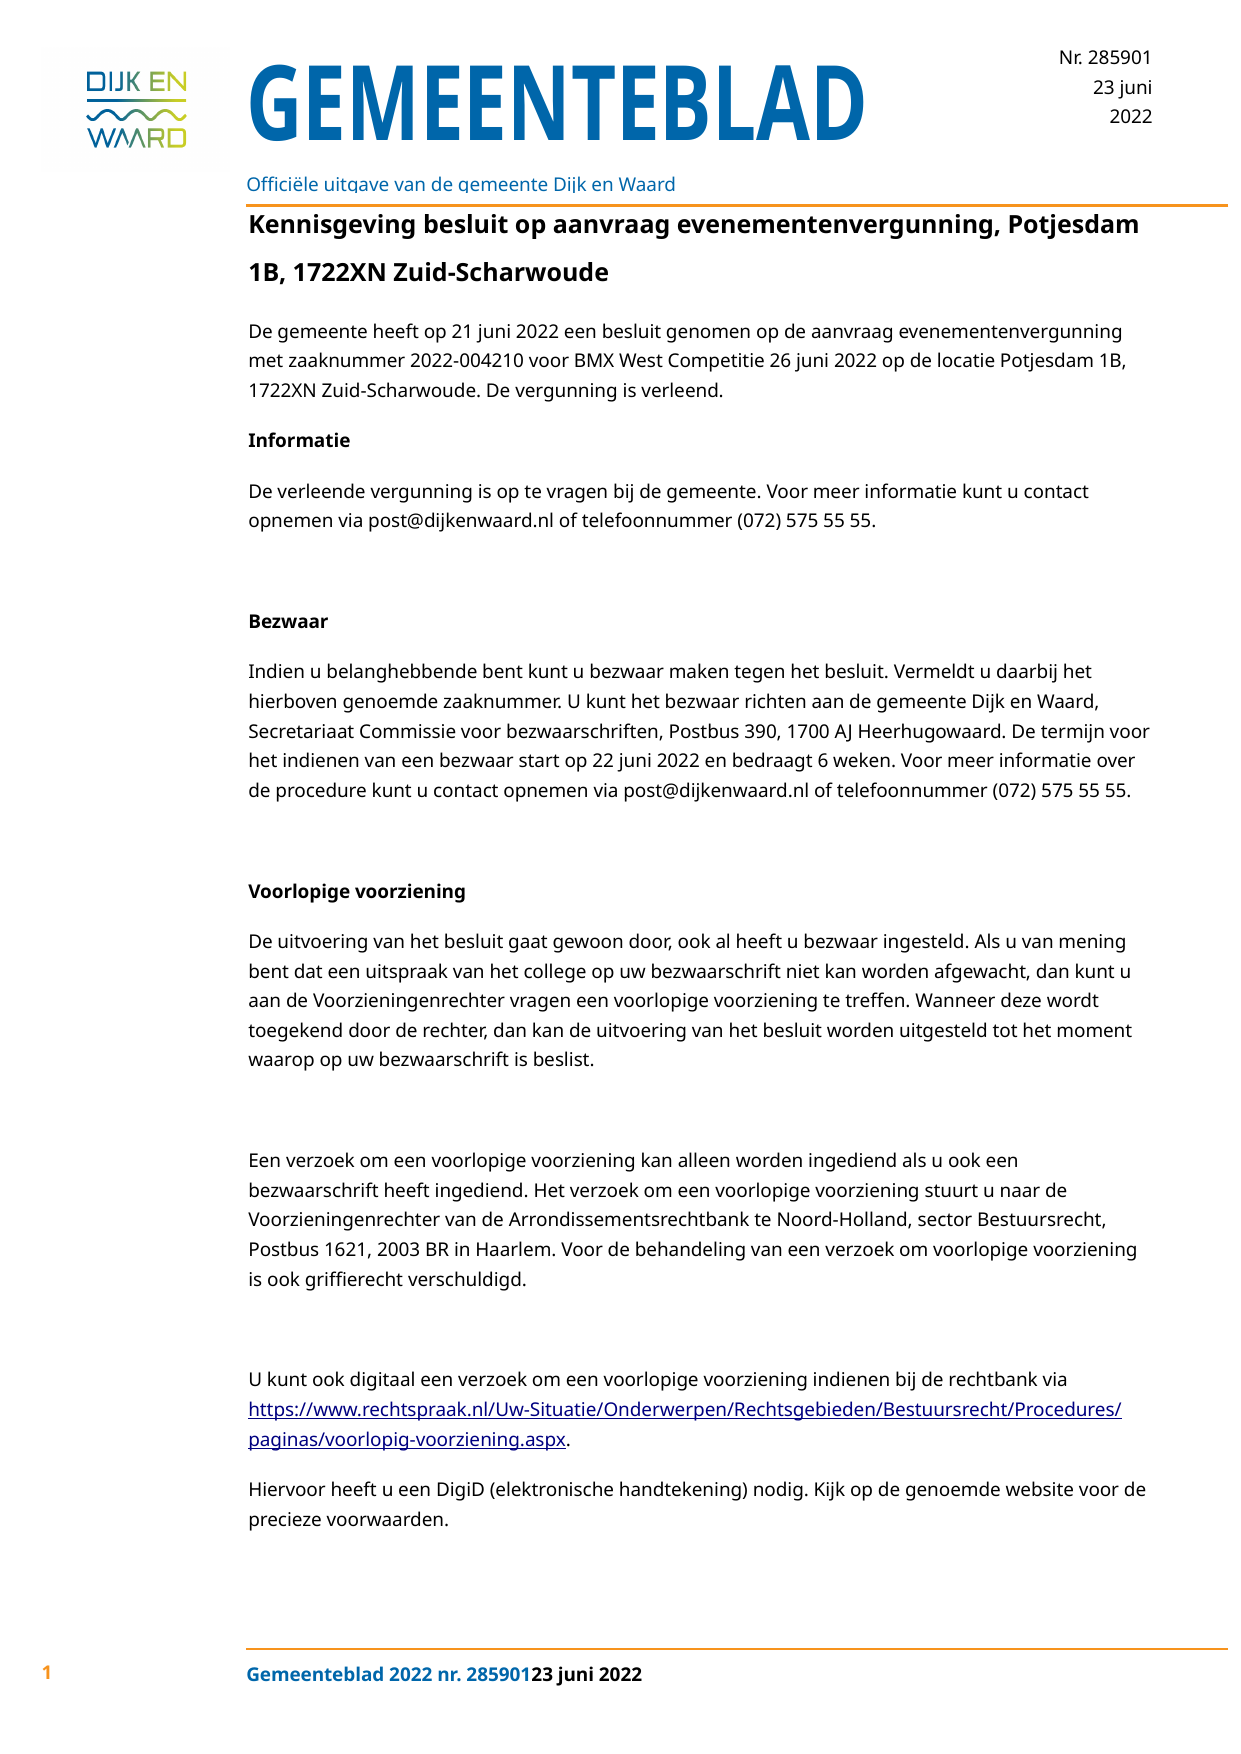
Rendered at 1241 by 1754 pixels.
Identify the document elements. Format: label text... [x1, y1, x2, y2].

text Informatie [248, 427, 1152, 453]
text Indien u belanghebbende bent kunt u bezwaar maken tegen het besluit. Vermeldt u daarbij het hierboven genoemde zaaknummer. U kunt het bezwaar richten aan de gemeente Dijk en Waard, Secretariaat Commissie voor bezwaarschriften, Postbus 390, 1700 AJ Heerhugowaard. De termijn voor het indienen van een bezwaar start op 22 juni 2022 en bedraagt 6 weken. Voor meer informatie over de procedure kunt u contact opnemen via post@dijkenwaard.nl of telefoonnummer (072) 575 55 55. [248, 659, 1152, 803]
text U kunt ook digitaal een verzoek om een voorlopige voorziening indienen bij de rechtbank via https://www.rechtspraak.nl/Uw-Situatie/Onderwerpen/Rechtsgebieden/Bestuursrecht/Procedures/paginas/voorlopig-voorziening.aspx. [248, 1367, 1152, 1452]
text De uitvoering van het besluit gaat gewoon door, ook al heeft u bezwaar ingesteld. Als u van mening bent dat een uitspraak van het college op uw bezwaarschrift niet kan worden afgewacht, dan kunt u aan de Voorzieningenrechter vragen een voorlopige voorziening te treffen. Wanneer deze wordt toegekend door de rechter, dan kan de uitvoering van het besluit worden uitgesteld tot het moment waarop op uw bezwaarschrift is beslist. [248, 928, 1152, 1072]
text Bezwaar [248, 608, 1152, 634]
text Een verzoek om een voorlopige voorziening kan alleen worden ingediend als u ook een bezwaarschrift heeft ingediend. Het verzoek om een voorlopige voorziening stuurt u naar de Voorzieningenrechter van de Arrondissementsrechtbank te Noord-Holland, sector Bestuursrecht, Postbus 1621, 2003 BR in Haarlem. Voor de behandeling van een verzoek om voorlopige voorziening is ook griffierecht verschuldigd. [248, 1147, 1152, 1292]
picture [41, 47, 231, 172]
text Voorlopige voorziening [248, 878, 1152, 904]
text Hiervoor heeft u een DigiD (elektronische handtekening) nodig. Kijk op de genoemde website voor de precieze voorwaarden. [248, 1476, 1152, 1532]
text De gemeente heeft op 21 juni 2022 een besluit genomen op de aanvraag evenementenvergunning met zaaknummer 2022-004210 voor BMX West Competitie 26 juni 2022 op de locatie Potjesdam 1B, 1722XN Zuid-Scharwoude. De vergunning is verleend. [248, 318, 1152, 403]
text Kennisgeving besluit op aanvraag evenementenvergunning, Potjesdam 1B, 1722XN Zuid-Scharwoude [248, 207, 1152, 288]
text De verleende vergunning is op te vragen bij de gemeente. Voor meer informatie kunt u contact opnemen via post@dijkenwaard.nl of telefoonnummer (072) 575 55 55. [248, 478, 1152, 533]
